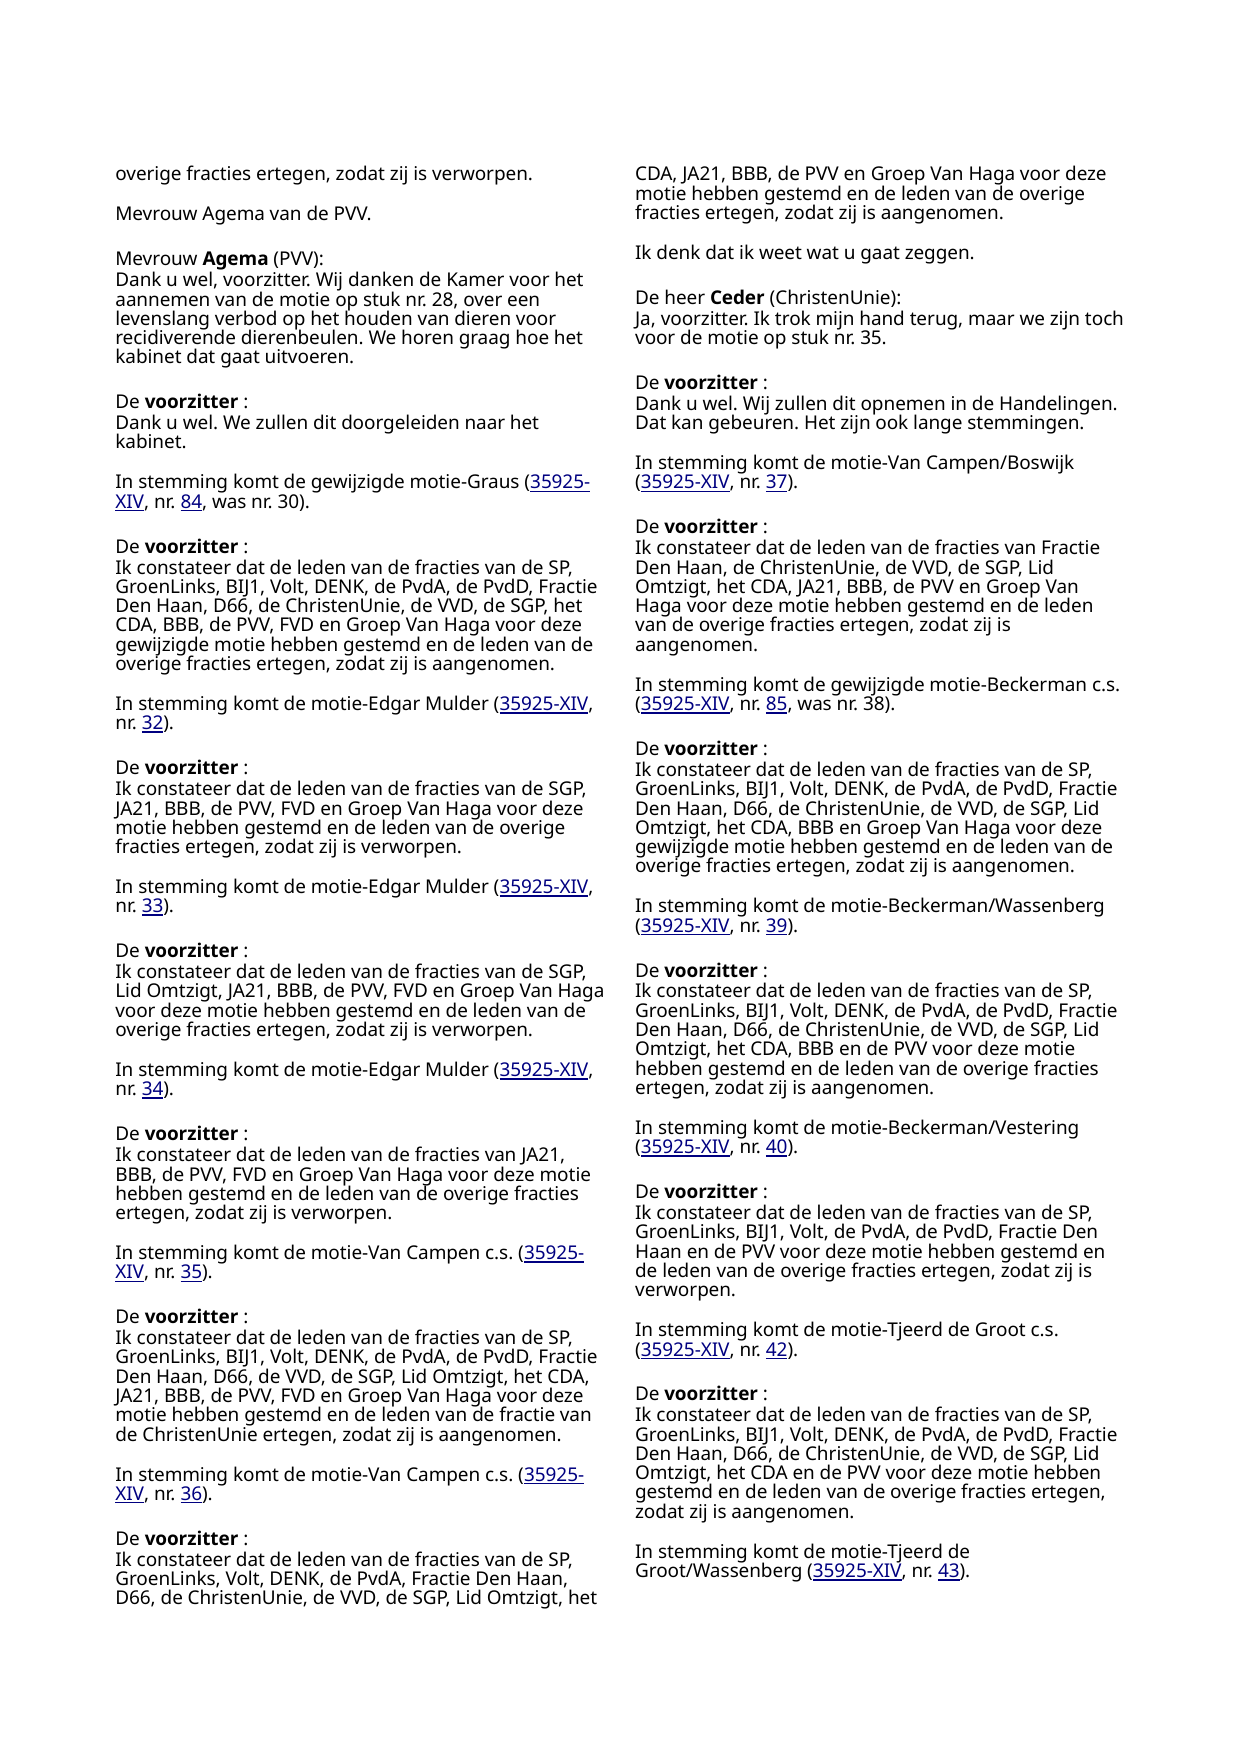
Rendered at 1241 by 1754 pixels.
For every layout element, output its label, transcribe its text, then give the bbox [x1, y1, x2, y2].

text De voorzitter : [115, 1525, 605, 1551]
text In stemming komt de motie-Van Campen/Boswijk (35925-XIV, nr. 37). [635, 454, 1125, 493]
text Ik denk dat ik weet wat u gaat zeggen. [635, 244, 1125, 263]
text De voorzitter : [635, 514, 1125, 539]
text Ik constateer dat de leden van de fracties van de SP, GroenLinks, BIJ1, Volt, DENK, de PvdA, de PvdD, Fractie Den Haan, D66, de ChristenUnie, de VVD, de SGP, Lid Omtzigt, het CDA en de PVV voor deze motie hebben gestemd en de leden van de overige fracties ertegen, zodat zij is aangenomen. [635, 1406, 1125, 1522]
text In stemming komt de motie-Van Campen c.s. (35925-XIV, nr. 35). [115, 1244, 605, 1283]
text Ik constateer dat de leden van de fracties van de SP, GroenLinks, Volt, DENK, de PvdA, Fractie Den Haan, D66, de ChristenUnie, de VVD, de SGP, Lid Omtzigt, het [115, 1551, 605, 1609]
text In stemming komt de gewijzigde motie-Graus (35925-XIV, nr. 84, was nr. 30). [115, 473, 605, 512]
text Ik constateer dat de leden van de fracties van de SP, GroenLinks, BIJ1, Volt, de PvdA, de PvdD, Fractie Den Haan en de PVV voor deze motie hebben gestemd en de leden van de overige fracties ertegen, zodat zij is verworpen. [635, 1204, 1125, 1300]
text Dank u wel. Wij zullen dit opnemen in de Handelingen. Dat kan gebeuren. Het zijn ook lange stemmingen. [635, 395, 1125, 433]
text Ik constateer dat de leden van de fracties van de SP, GroenLinks, BIJ1, Volt, DENK, de PvdA, de PvdD, Fractie Den Haan, D66, de ChristenUnie, de VVD, de SGP, Lid Omtzigt, het CDA, BBB en Groep Van Haga voor deze gewijzigde motie hebben gestemd en de leden van de overige fracties ertegen, zodat zij is aangenomen. [635, 761, 1125, 877]
text De heer Ceder (ChristenUnie): [635, 284, 1125, 310]
text Ik constateer dat de leden van de fracties van de SGP, JA21, BBB, de PVV, FVD en Groep Van Haga voor deze motie hebben gestemd en de leden van de overige fracties ertegen, zodat zij is verworpen. [115, 780, 605, 857]
text De voorzitter : [635, 957, 1125, 982]
text De voorzitter : [115, 937, 605, 963]
text Ja, voorzitter. Ik trok mijn hand terug, maar we zijn toch voor de motie op stuk nr. 35. [635, 310, 1125, 348]
text Ik constateer dat de leden van de fracties van de SP, GroenLinks, BIJ1, Volt, DENK, de PvdA, de PvdD, Fractie Den Haan, D66, de ChristenUnie, de VVD, de SGP, Lid Omtzigt, het CDA, BBB en de PVV voor deze motie hebben gestemd en de leden van de overige fracties ertegen, zodat zij is aangenomen. [635, 982, 1125, 1098]
text In stemming komt de motie-Beckerman/Vestering (35925-XIV, nr. 40). [635, 1119, 1125, 1157]
text De voorzitter : [635, 369, 1125, 395]
text Mevrouw Agema van de PVV. [115, 205, 605, 225]
text In stemming komt de motie-Edgar Mulder (35925-XIV, nr. 34). [115, 1061, 605, 1100]
text Ik constateer dat de leden van de fracties van JA21, BBB, de PVV, FVD en Groep Van Haga voor deze motie hebben gestemd en de leden van de overige fracties ertegen, zodat zij is verworpen. [115, 1146, 605, 1223]
text Dank u wel, voorzitter. Wij danken de Kamer voor het aannemen van de motie op stuk nr. 28, over een levenslang verbod op het houden van dieren voor recidiverende dierenbeulen. We horen graag hoe het kabinet dat gaat uitvoeren. [115, 271, 605, 368]
text De voorzitter : [115, 1121, 605, 1146]
text Dank u wel. We zullen dit doorgeleiden naar het kabinet. [115, 414, 605, 453]
text De voorzitter : [115, 754, 605, 780]
text De voorzitter : [635, 1178, 1125, 1204]
text Mevrouw Agema (PVV): [115, 246, 605, 271]
text De voorzitter : [635, 735, 1125, 761]
text De voorzitter : [635, 1381, 1125, 1406]
text De voorzitter : [115, 1303, 605, 1329]
text In stemming komt de motie-Van Campen c.s. (35925-XIV, nr. 36). [115, 1466, 605, 1504]
text Ik constateer dat de leden van de fracties van de SGP, Lid Omtzigt, JA21, BBB, de PVV, FVD en Groep Van Haga voor deze motie hebben gestemd en de leden van de overige fracties ertegen, zodat zij is verworpen. [115, 963, 605, 1040]
text De voorzitter : [115, 388, 605, 414]
text De voorzitter : [115, 533, 605, 559]
text Ik constateer dat de leden van de fracties van de SP, GroenLinks, BIJ1, Volt, DENK, de PvdA, de PvdD, Fractie Den Haan, D66, de ChristenUnie, de VVD, de SGP, het CDA, BBB, de PVV, FVD en Groep Van Haga voor deze gewijzigde motie hebben gestemd en de leden van de overige fracties ertegen, zodat zij is aangenomen. [115, 559, 605, 674]
text Ik constateer dat de leden van de fracties van Fractie Den Haan, de ChristenUnie, de VVD, de SGP, Lid Omtzigt, het CDA, JA21, BBB, de PVV en Groep Van Haga voor deze motie hebben gestemd en de leden van de overige fracties ertegen, zodat zij is aangenomen. [635, 539, 1125, 655]
text In stemming komt de motie-Edgar Mulder (35925-XIV, nr. 32). [115, 695, 605, 734]
text In stemming komt de motie-Beckerman/Wassenberg (35925-XIV, nr. 39). [635, 897, 1125, 936]
text overige fracties ertegen, zodat zij is verworpen. [115, 165, 605, 184]
text In stemming komt de motie-Tjeerd de Groot/Wassenberg (35925-XIV, nr. 43). [635, 1543, 1125, 1581]
text In stemming komt de motie-Tjeerd de Groot c.s. (35925-XIV, nr. 42). [635, 1321, 1125, 1360]
text In stemming komt de motie-Edgar Mulder (35925-XIV, nr. 33). [115, 878, 605, 917]
text Ik constateer dat de leden van de fracties van de SP, GroenLinks, BIJ1, Volt, DENK, de PvdA, de PvdD, Fractie Den Haan, D66, de VVD, de SGP, Lid Omtzigt, het CDA, JA21, BBB, de PVV, FVD en Groep Van Haga voor deze motie hebben gestemd en de leden van de fractie van de ChristenUnie ertegen, zodat zij is aangenomen. [115, 1329, 605, 1445]
text CDA, JA21, BBB, de PVV en Groep Van Haga voor deze motie hebben gestemd en de leden van de overige fracties ertegen, zodat zij is aangenomen. [635, 165, 1125, 223]
text In stemming komt de gewijzigde motie-Beckerman c.s. (35925-XIV, nr. 85, was nr. 38). [635, 676, 1125, 714]
